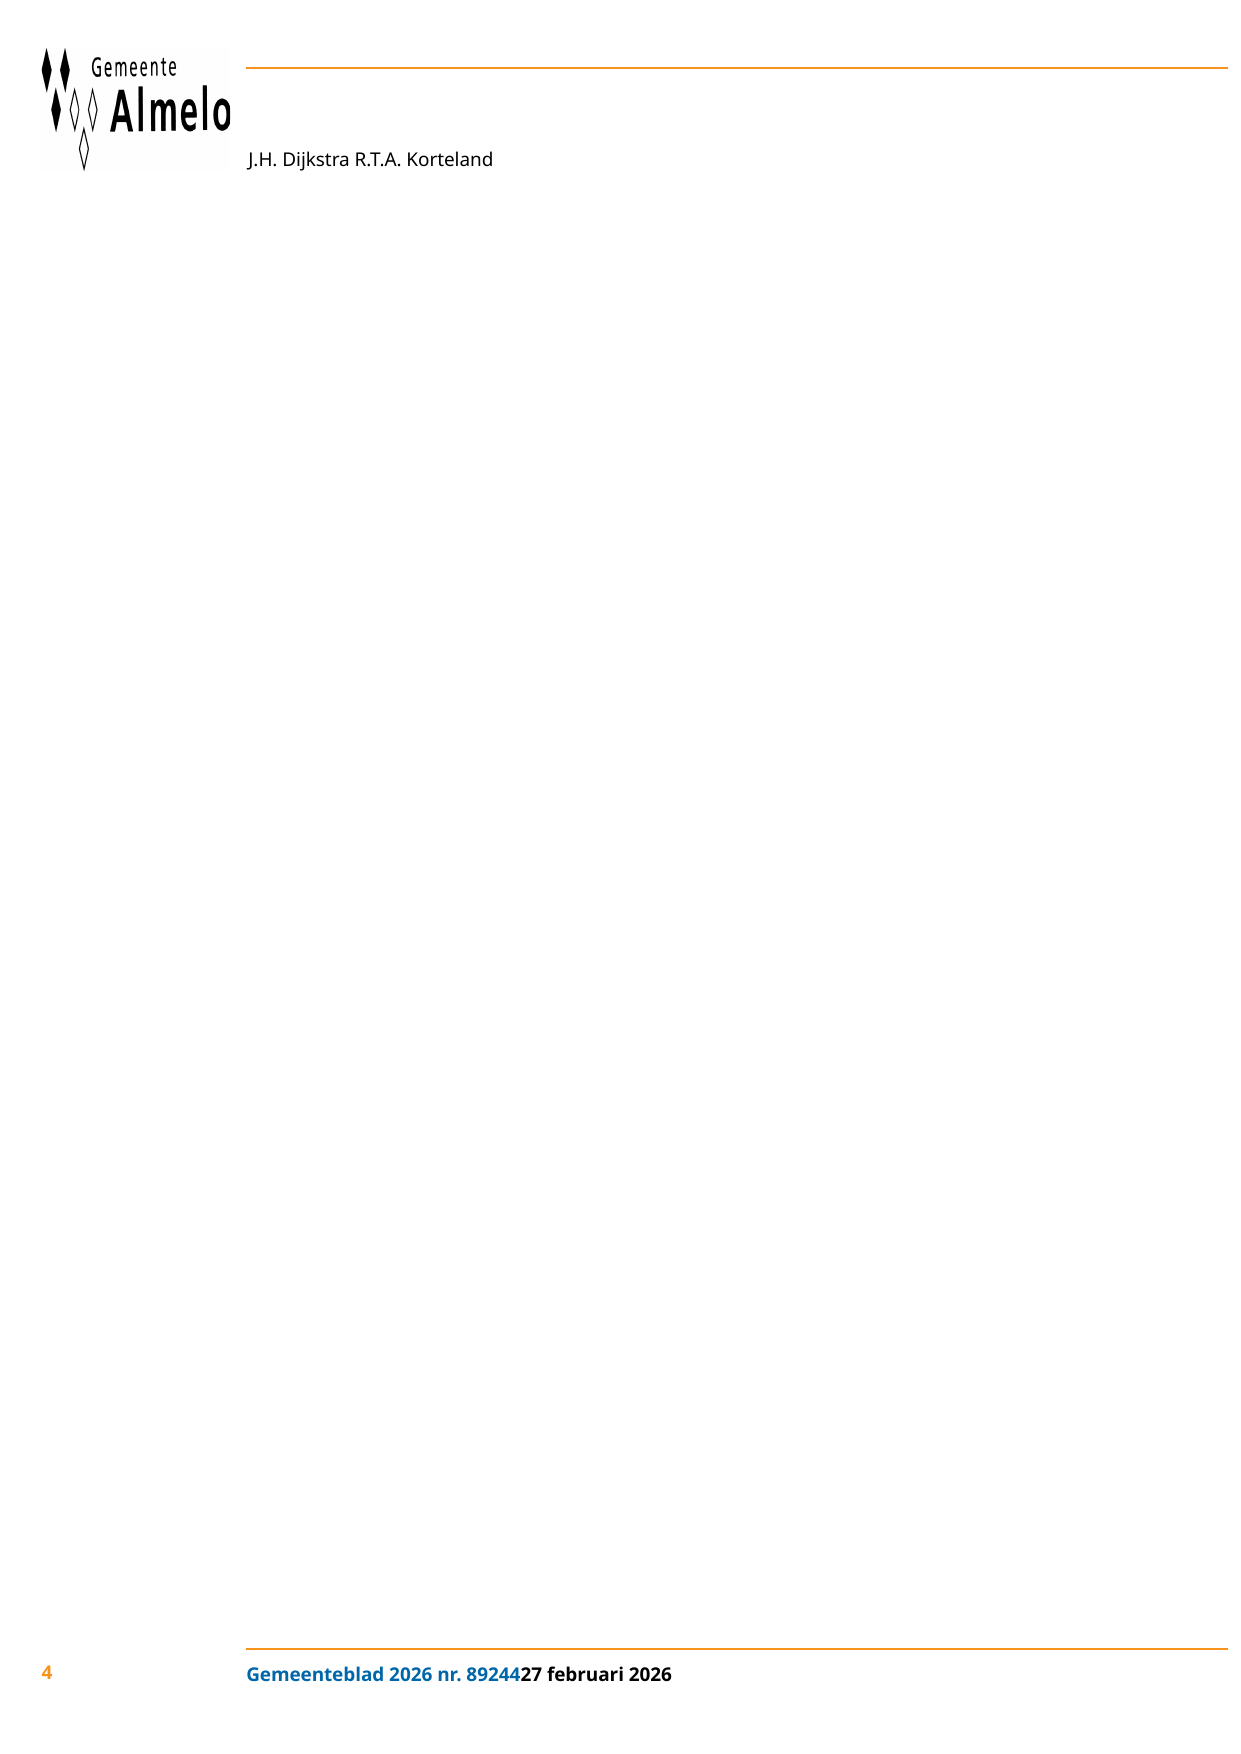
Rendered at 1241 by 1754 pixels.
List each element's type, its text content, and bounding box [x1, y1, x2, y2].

picture [41, 47, 231, 172]
text J.H. Dijkstra R.T.A. Korteland [248, 146, 1152, 172]
